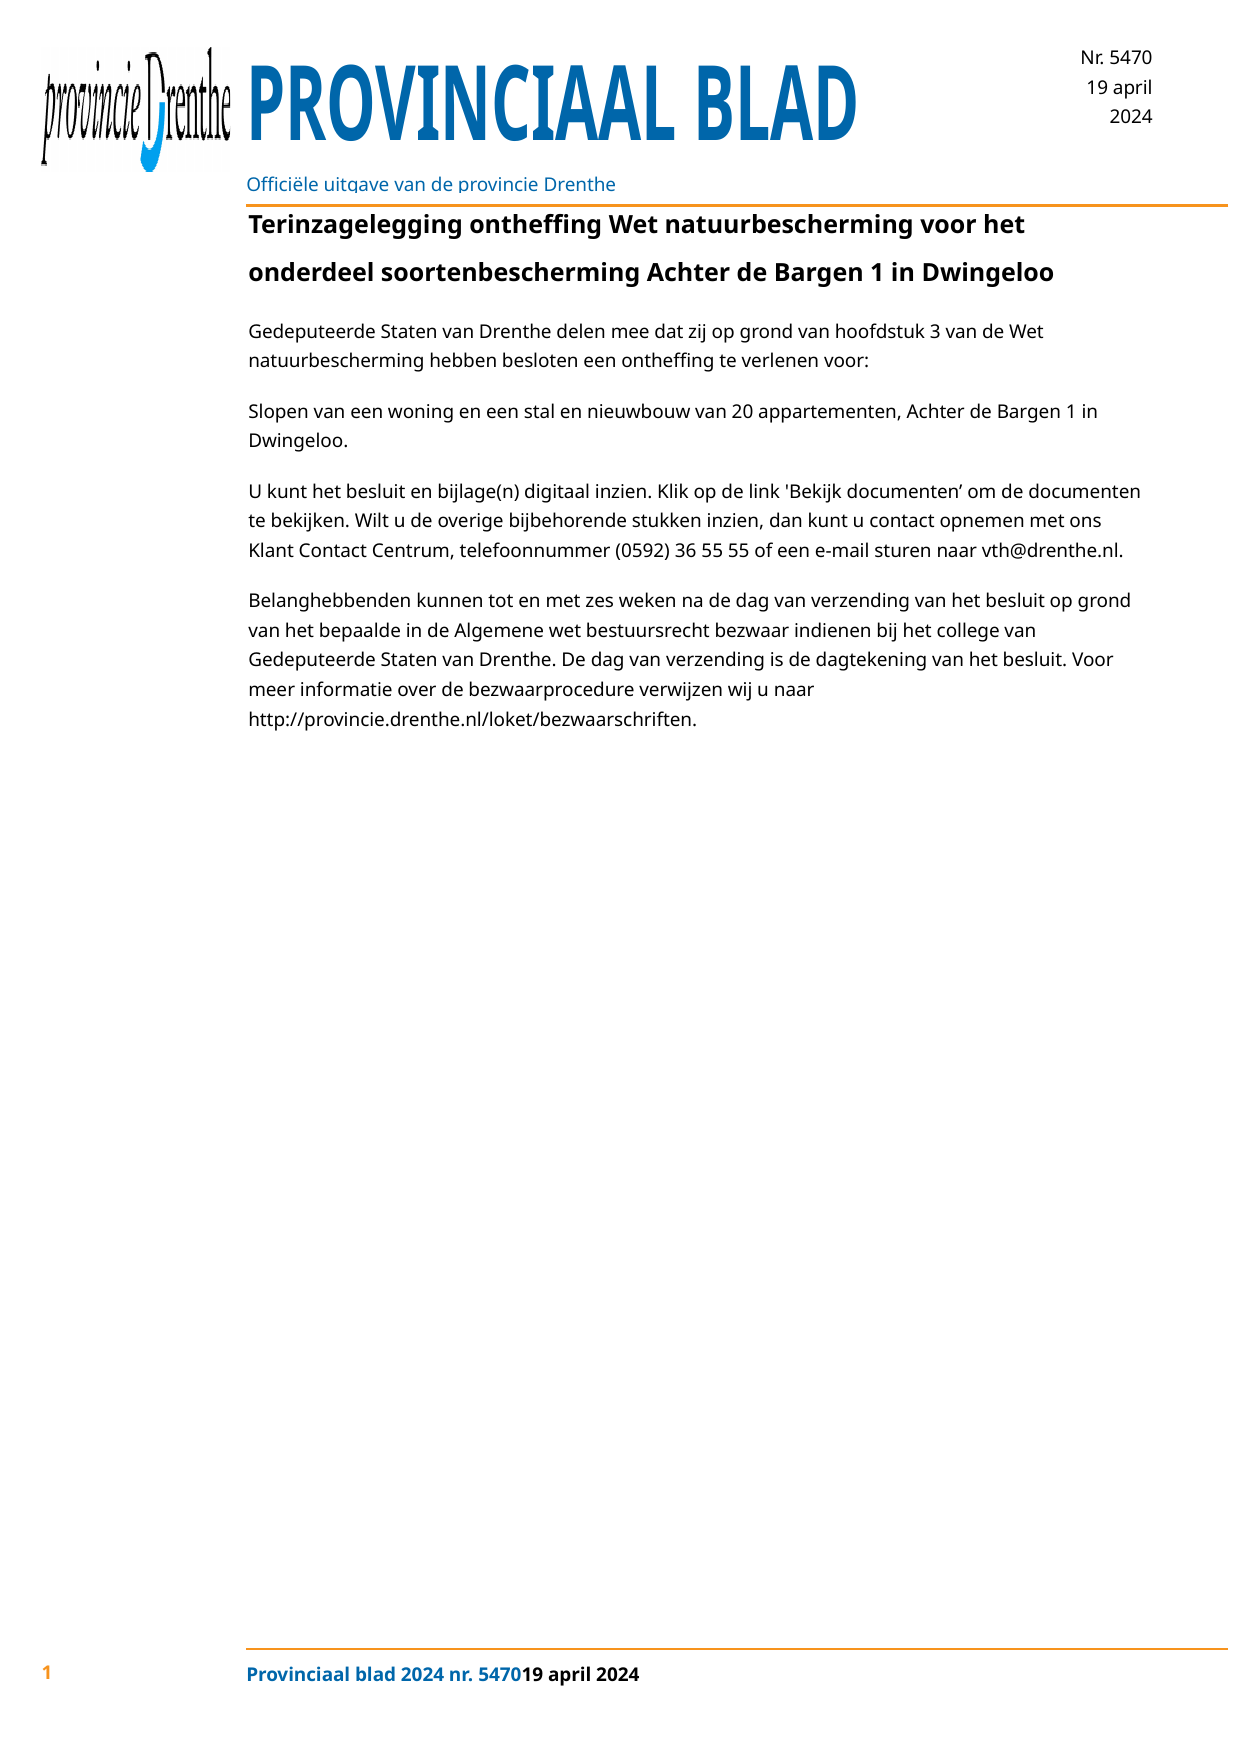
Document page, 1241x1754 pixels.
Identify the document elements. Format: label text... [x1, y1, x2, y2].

text Belanghebbenden kunnen tot en met zes weken na de dag van verzending van het besluit op grond van het bepaalde in de Algemene wet bestuursrecht bezwaar indienen bij het college van Gedeputeerde Staten van Drenthe. De dag van verzending is de dagtekening van het besluit. Voor meer informatie over de bezwaarprocedure verwijzen wij u naar http://provincie.drenthe.nl/loket/bezwaarschriften. [248, 587, 1152, 732]
text Slopen van een woning en een stal en nieuwbouw van 20 appartementen, Achter de Bargen 1 in Dwingeloo. [248, 398, 1152, 453]
text U kunt het besluit en bijlage(n) digitaal inzien. Klik op de link 'Bekijk documenten’ om de documenten te bekijken. Wilt u de overige bijbehorende stukken inzien, dan kunt u contact opnemen met ons Klant Contact Centrum, telefoonnummer (0592) 36 55 55 of een e-mail sturen naar vth@drenthe.nl. [248, 478, 1152, 563]
text Gedeputeerde Staten van Drenthe delen mee dat zij op grond van hoofdstuk 3 van de Wet natuurbescherming hebben besloten een ontheffing te verlenen voor: [248, 318, 1152, 373]
picture [41, 47, 231, 172]
text Terinzagelegging ontheffing Wet natuurbescherming voor het onderdeel soortenbescherming Achter de Bargen 1 in Dwingeloo [248, 207, 1152, 288]
